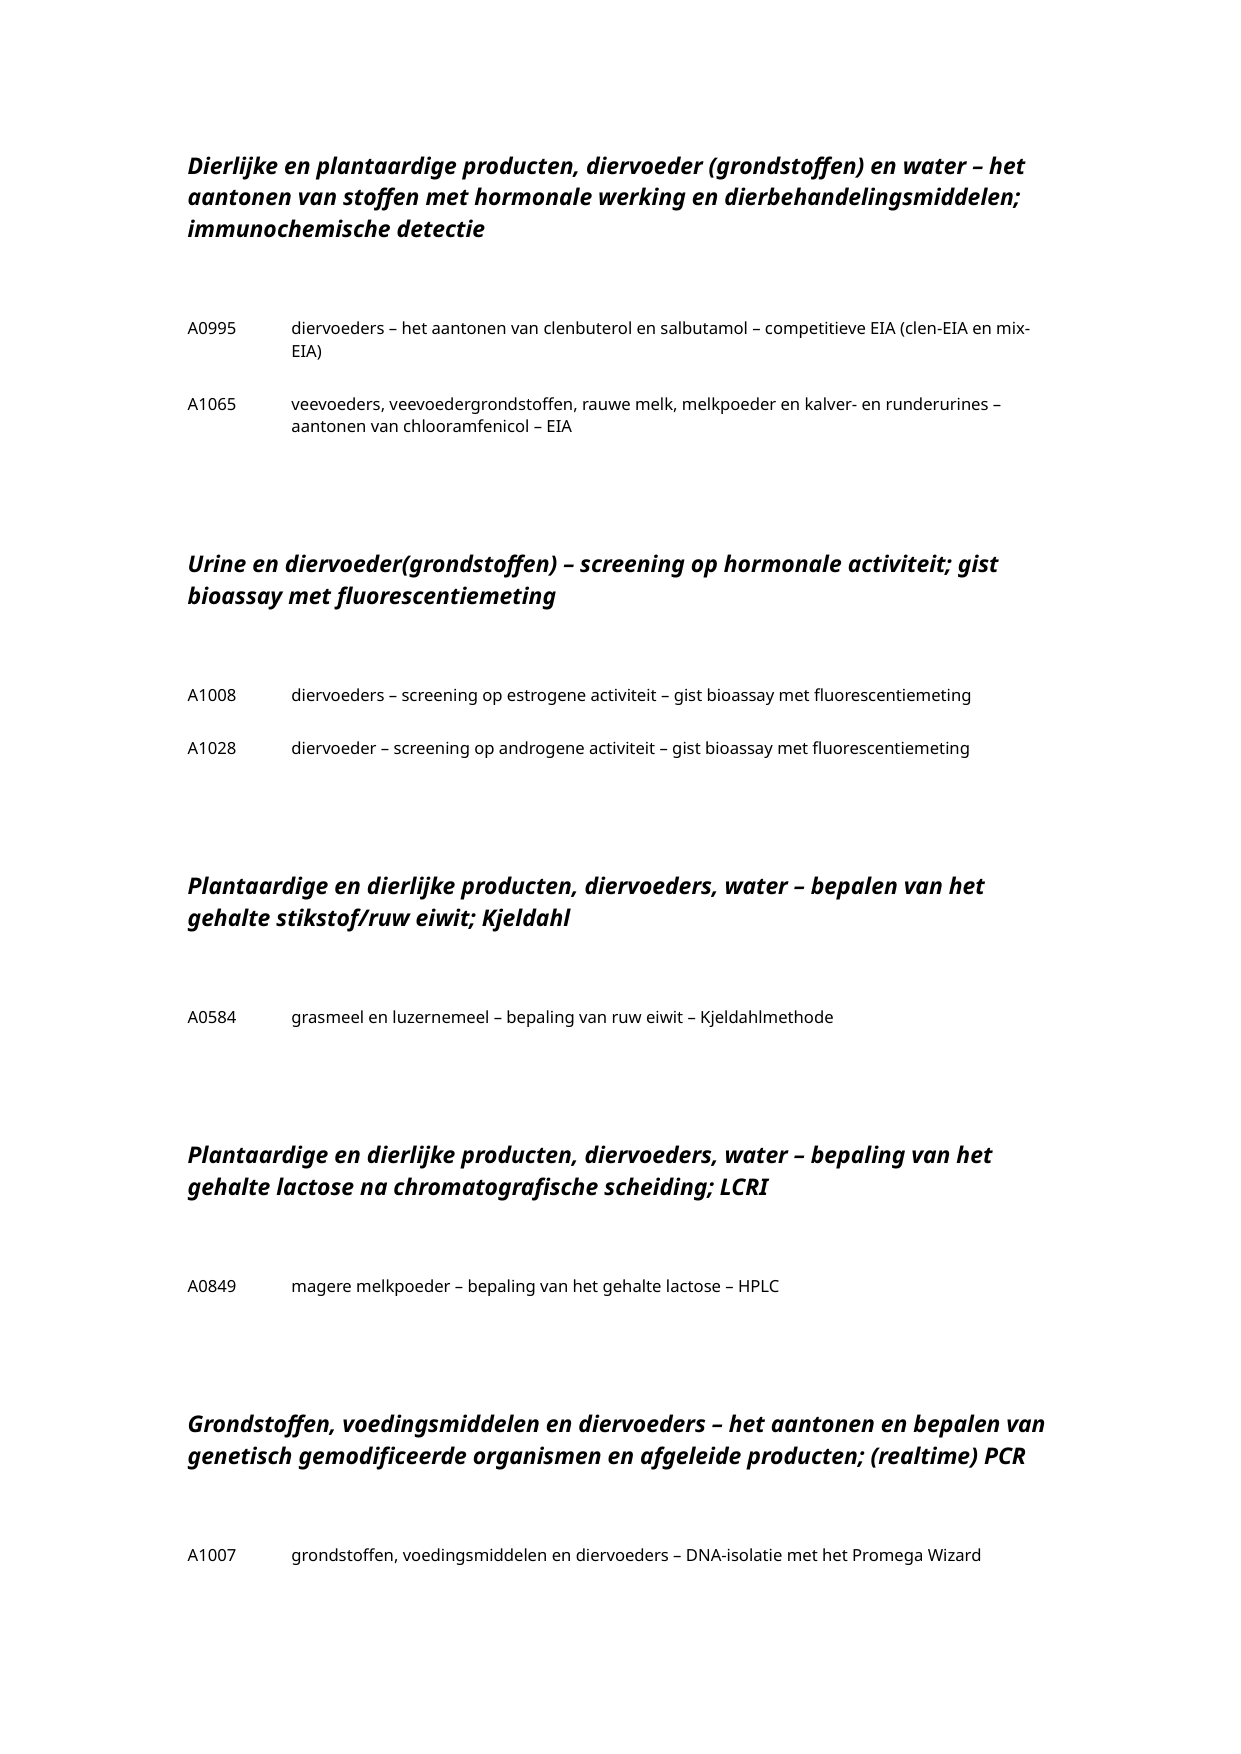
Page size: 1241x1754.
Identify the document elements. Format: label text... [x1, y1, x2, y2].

table_cell A1028 [188, 737, 291, 789]
table_header magere melkpoeder – bepaling van het gehalte lactose – HPLC [291, 1275, 1053, 1327]
table_cell diervoeder – screening op androgene activiteit – gist bioassay met fluorescentiemeting [291, 737, 1053, 789]
table_header grondstoffen, voedingsmiddelen en diervoeders – DNA-isolatie met het Promega Wizard [291, 1544, 1053, 1596]
subtitle Plantaardige en dierlijke producten, diervoeders, water – bepalen van het gehalte stikstof/ruw eiwit; Kjeldahl [187, 870, 1053, 933]
table_cell A1065 [188, 392, 291, 467]
subtitle Urine en diervoeder(grondstoffen) – screening op hormonale activiteit; gist bioassay met fluorescentiemeting [187, 548, 1053, 611]
subtitle Plantaardige en dierlijke producten, diervoeders, water – bepaling van het gehalte lactose na chromatografische scheiding; LCRI [187, 1139, 1053, 1202]
table_header grasmeel en luzernemeel – bepaling van ruw eiwit – Kjeldahlmethode [291, 1006, 1053, 1058]
subtitle Grondstoffen, voedingsmiddelen en diervoeders – het aantonen en bepalen van genetisch gemodificeerde organismen en afgeleide producten; (realtime) PCR [187, 1408, 1053, 1471]
table_header diervoeders – het aantonen van clenbuterol en salbutamol – competitieve EIA (clen-EIA en mix-EIA) [291, 317, 1053, 392]
table_header A0995 [188, 317, 291, 392]
table_cell veevoeders, veevoedergrondstoffen, rauwe melk, melkpoeder en kalver- en runderurines – aantonen van chlooramfenicol – EIA [291, 392, 1053, 467]
table_header A1008 [188, 684, 291, 737]
table_header diervoeders – screening op estrogene activiteit – gist bioassay met fluorescentiemeting [291, 684, 1053, 737]
table_header A0849 [188, 1275, 291, 1327]
subtitle Dierlijke en plantaardige producten, diervoeder (grondstoffen) en water – het aantonen van stoffen met hormonale werking en dierbehandelingsmiddelen; immunochemische detectie [187, 150, 1053, 244]
table_header A0584 [188, 1006, 291, 1058]
table_header A1007 [188, 1544, 291, 1596]
